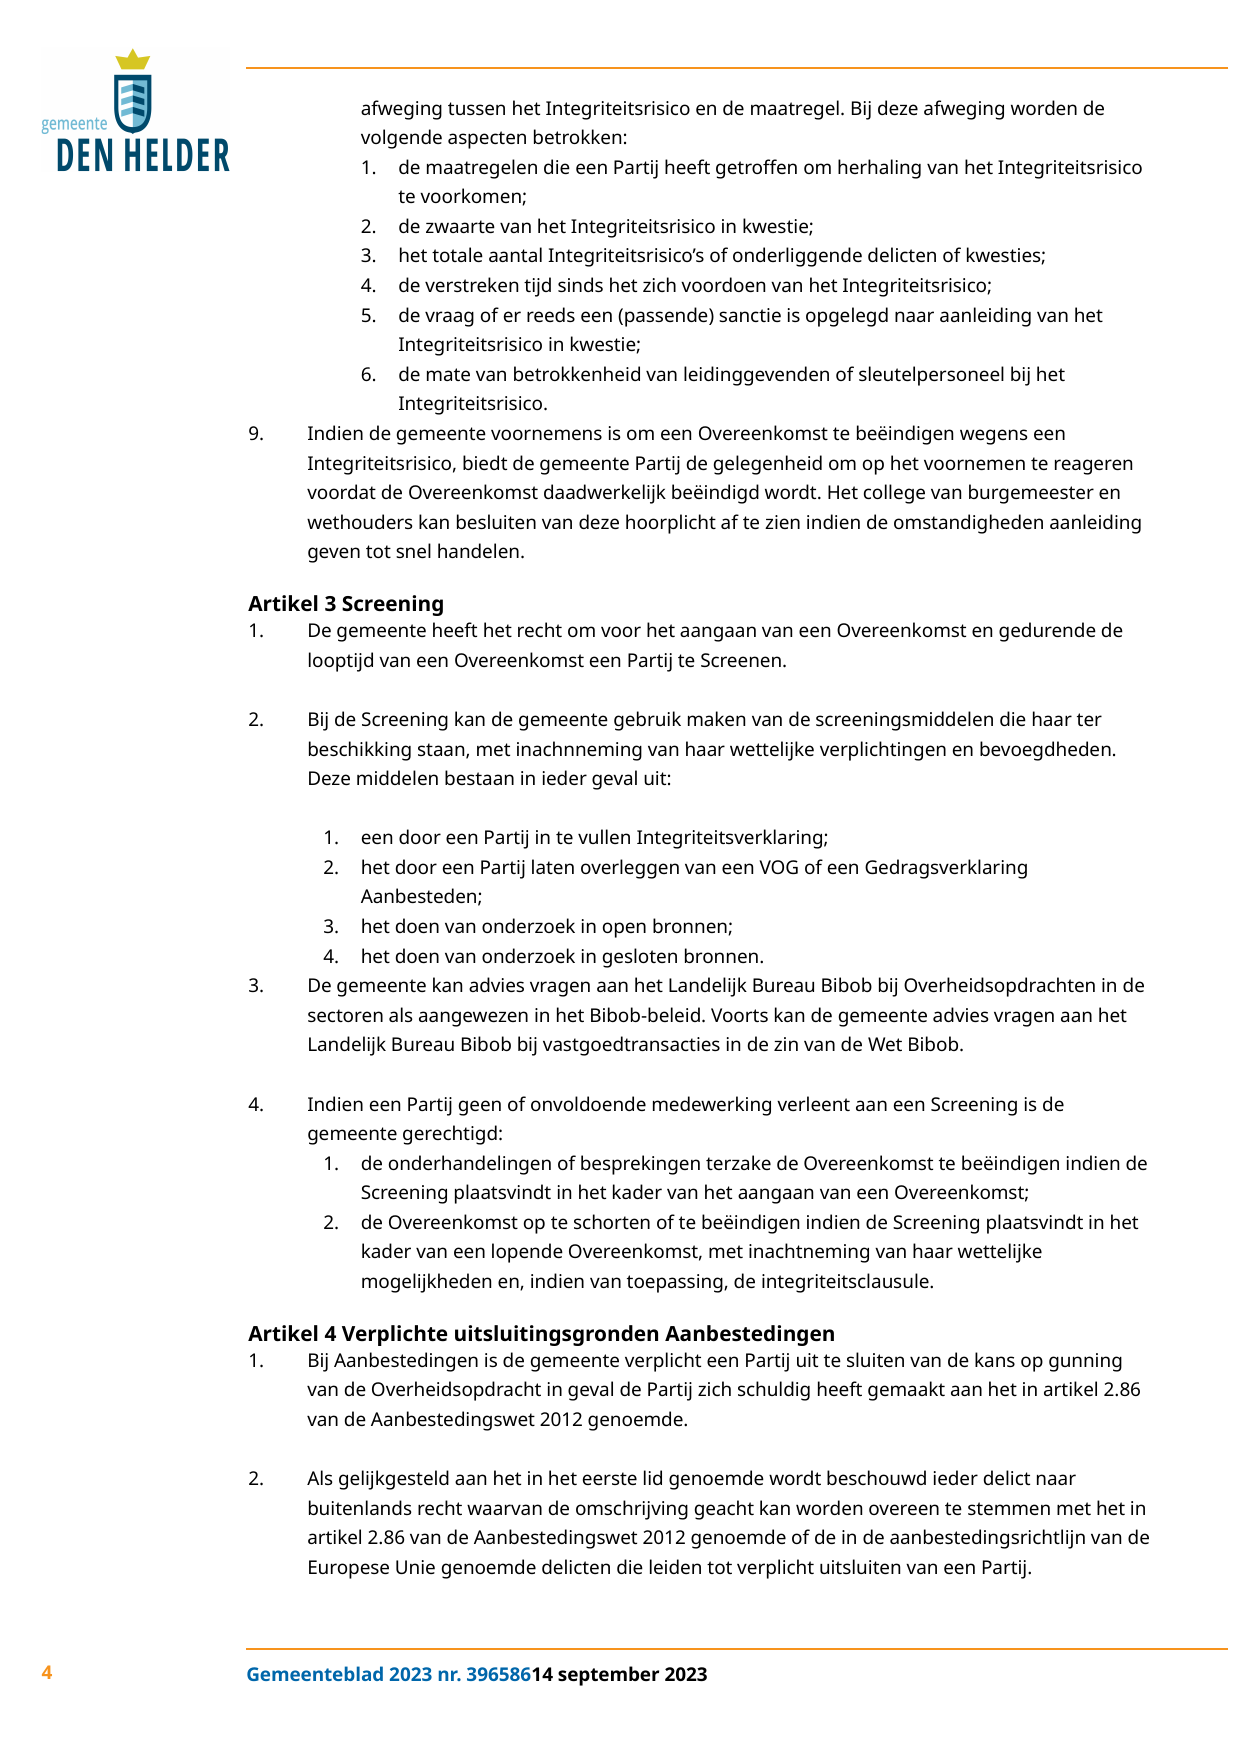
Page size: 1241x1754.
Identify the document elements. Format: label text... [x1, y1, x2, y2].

picture [220, 160, 224, 172]
picture [100, 154, 106, 172]
list Indien de gemeente voornemens is om een Overeenkomst te beëindigen wegens een Integriteitsrisico, biedt de gemeente Partij de gelegenheid om op het voornemen te reageren voordat de Overeenkomst daadwerkelijk beëindigd wordt. Het college van burgemeester en wethouders kan besluiten van deze hoorplicht af te zien indien de omstandigheden aanleiding geven tot snel handelen. [248, 420, 1152, 564]
list De gemeente heeft het recht om voor het aangaan van een Overeenkomst en gedurende de looptijd van een Overeenkomst een Partij te Screenen. [248, 617, 1152, 673]
picture [41, 47, 231, 172]
text Artikel 3 Screening [248, 589, 1152, 617]
list een door een Partij in te vullen Integriteitsverklaring; [323, 824, 1152, 850]
picture [130, 157, 135, 172]
list de onderhandelingen of besprekingen terzake de Overeenkomst te beëindigen indien de Screening plaatsvindt in het kader van het aangaan van een Overeenkomst; [323, 1150, 1152, 1205]
list de verstreken tijd sinds het zich voordoen van het Integriteitsrisico; [361, 272, 1152, 298]
list het totale aantal Integriteitsrisico’s of onderliggende delicten of kwesties; [361, 243, 1152, 268]
list De gemeente kan advies vragen aan het Landelijk Bureau Bibob bij Overheidsopdrachten in de sectoren als aangewezen in het Bibob-beleid. Voorts kan de gemeente advies vragen aan het Landelijk Bureau Bibob bij vastgoedtransacties in de zin van de Wet Bibob. [248, 972, 1152, 1057]
list afweging tussen het Integriteitsrisico en de maatregel. Bij deze afweging worden de volgende aspecten betrokken: [323, 95, 1152, 150]
list Indien een Partij geen of onvoldoende medewerking verleent aan een Screening is de gemeente gerechtigd: [248, 1091, 1152, 1146]
picture [63, 144, 68, 165]
list de maatregelen die een Partij heeft getroffen om herhaling van het Integriteitsrisico te voorkomen; [361, 154, 1152, 209]
list Bij de Screening kan de gemeente gebruik maken van de screeningsmiddelen die haar ter beschikking staan, met inachnneming van haar wettelijke verplichtingen en bevoegdheden. Deze middelen bestaan in ieder geval uit: [248, 706, 1152, 791]
list het doen van onderzoek in gesloten bronnen. [323, 943, 1152, 968]
list de zwaarte van het Integriteitsrisico in kwestie; [361, 213, 1152, 239]
list Bij Aanbestedingen is de gemeente verplicht een Partij uit te sluiten van de kans op gunning van de Overheidsopdracht in geval de Partij zich schuldig heeft gemaakt aan het in artikel 2.86 van de Aanbestedingswet 2012 genoemde. [248, 1347, 1152, 1432]
list Als gelijkgesteld aan het in het eerste lid genoemde wordt beschouwd ieder delict naar buitenlands recht waarvan de omschrijving geacht kan worden overeen te stemmen met het in artikel 2.86 van de Aanbestedingswet 2012 genoemde of de in de aanbestedingsrichtlijn van de Europese Unie genoemde delicten die leiden tot verplicht uitsluiten van een Partij. [248, 1465, 1152, 1580]
list het door een Partij laten overleggen van een VOG of een Gedragsverklaring Aanbesteden; [323, 854, 1152, 909]
list de mate van betrokkenheid van leidinggevenden of sleutelpersoneel bij het Integriteitsrisico. [361, 361, 1152, 416]
list het doen van onderzoek in open bronnen; [323, 913, 1152, 939]
list de Overeenkomst op te schorten of te beëindigen indien de Screening plaatsvindt in het kader van een lopende Overeenkomst, met inachtneming van haar wettelijke mogelijkheden en, indien van toepassing, de integriteitsclausule. [323, 1209, 1152, 1294]
list de vraag of er reeds een (passende) sanctie is opgelegd naar aanleiding van het Integriteitsrisico in kwestie; [361, 302, 1152, 357]
text Artikel 4 Verplichte uitsluitingsgronden Aanbestedingen [248, 1319, 1152, 1347]
picture [182, 144, 187, 165]
